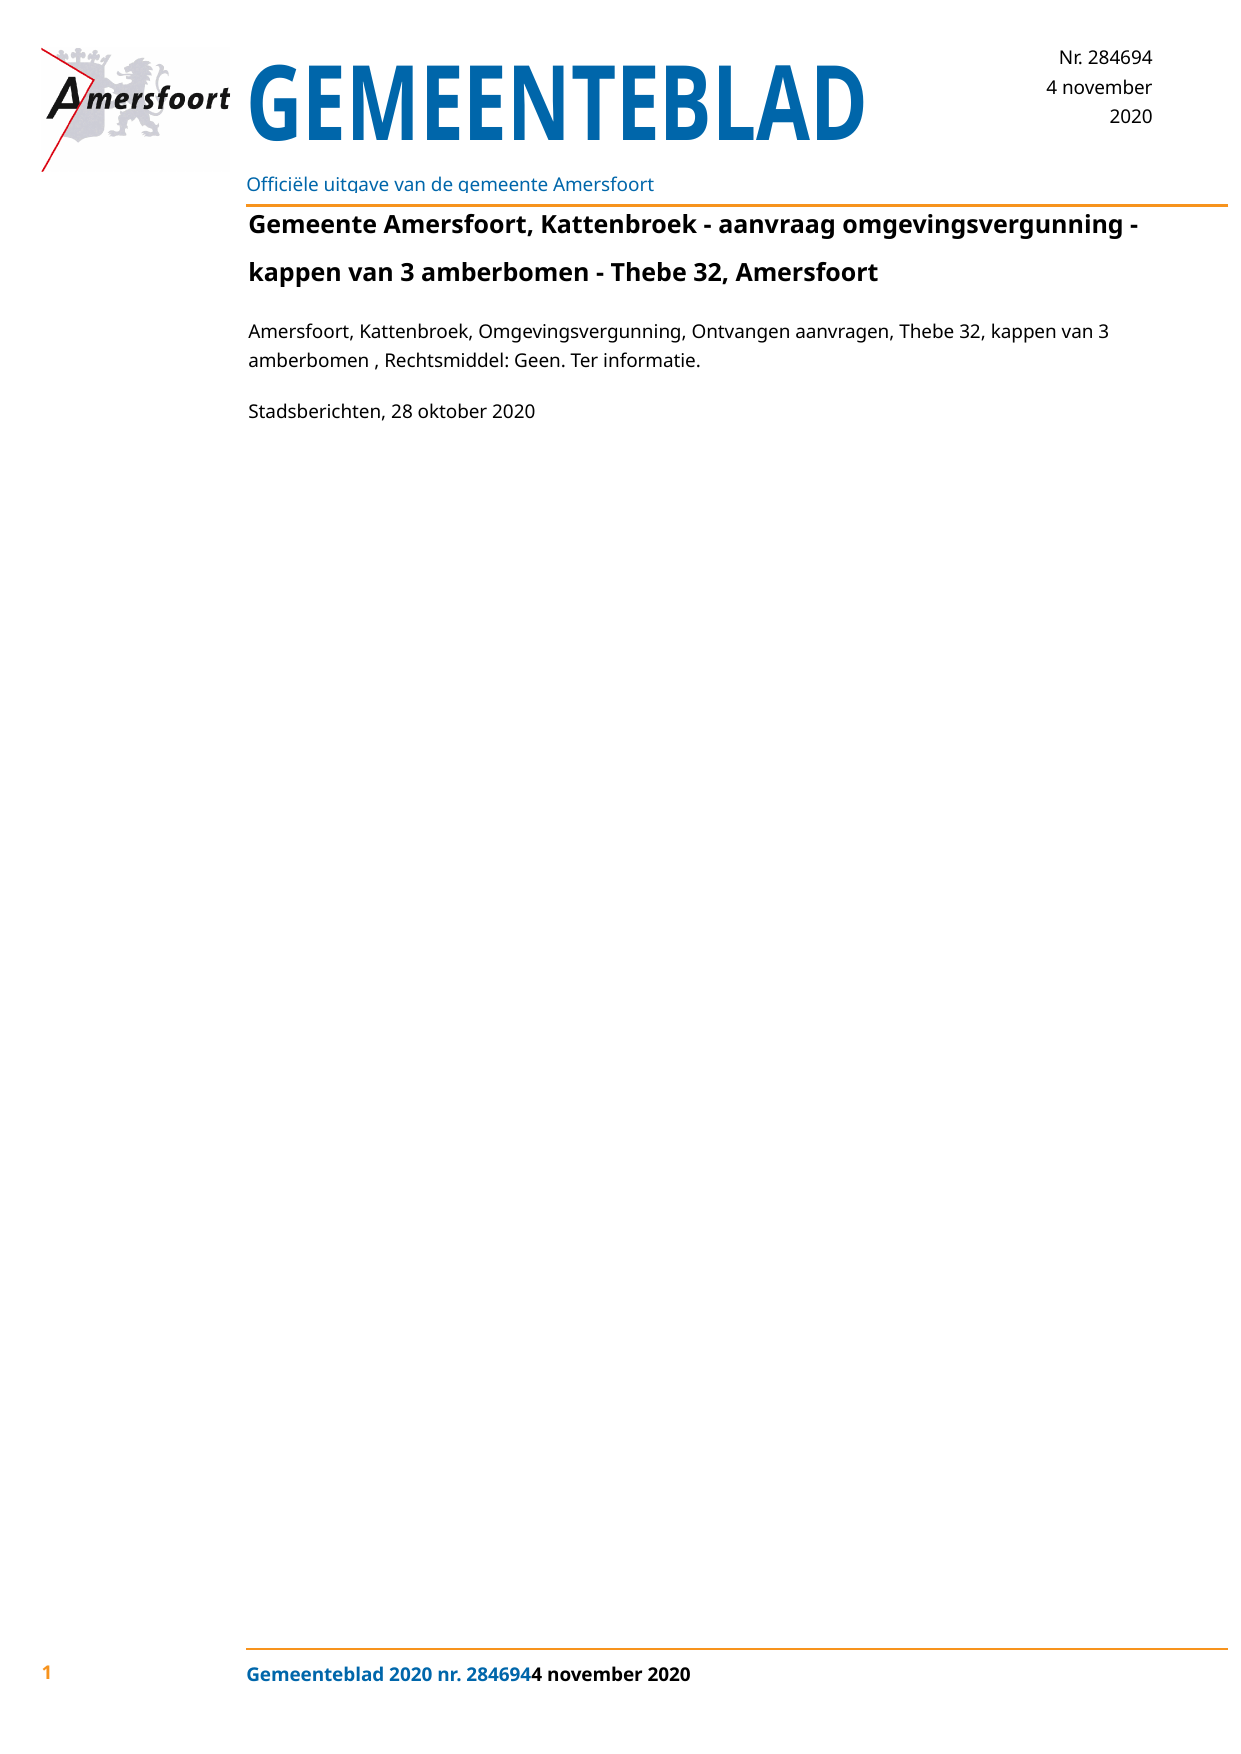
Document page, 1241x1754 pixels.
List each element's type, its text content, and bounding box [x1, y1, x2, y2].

text Amersfoort, Kattenbroek, Omgevingsvergunning, Ontvangen aanvragen, Thebe 32, kappen van 3 amberbomen , Rechtsmiddel: Geen. Ter informatie. [248, 318, 1152, 373]
text Gemeente Amersfoort, Kattenbroek - aanvraag omgevingsvergunning - kappen van 3 amberbomen - Thebe 32, Amersfoort [248, 207, 1152, 288]
text Stadsberichten, 28 oktober 2020 [248, 398, 1152, 424]
picture [41, 47, 231, 172]
